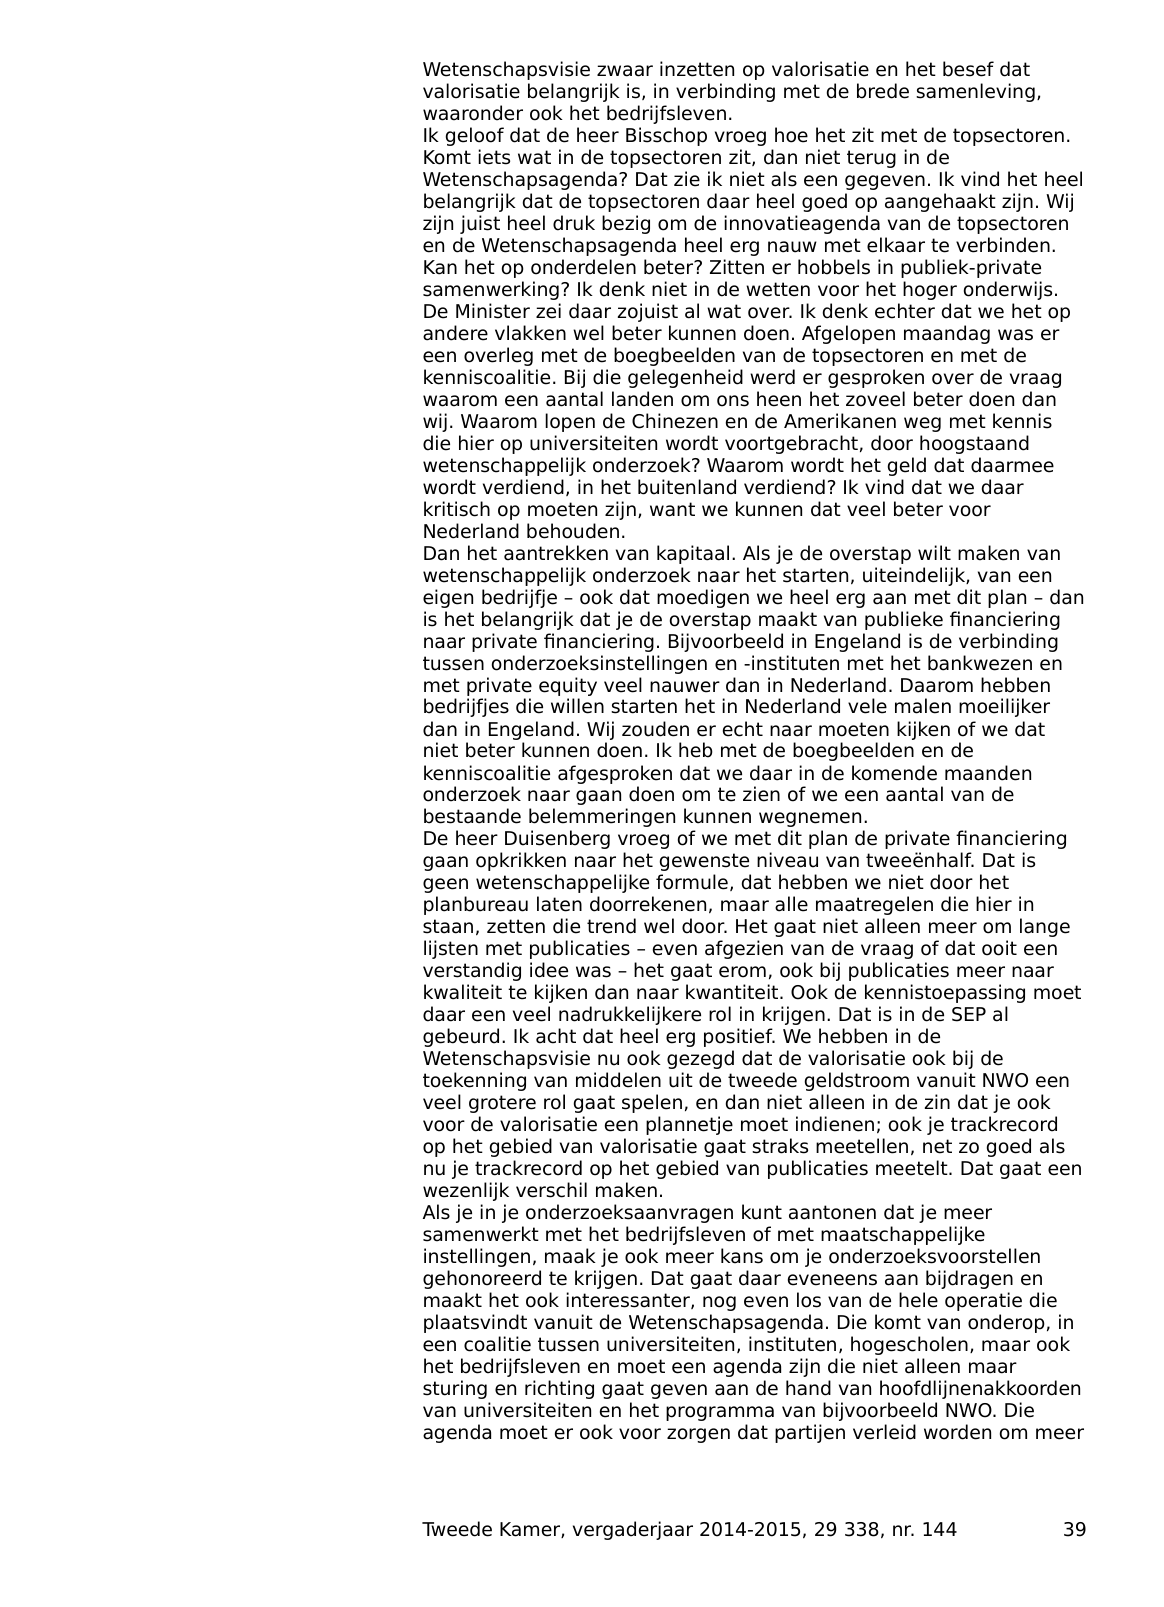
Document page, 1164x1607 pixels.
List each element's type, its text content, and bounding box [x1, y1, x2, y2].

text Kan het op onderdelen beter? Zitten er hobbels in publiek-private samenwerking? Ik denk niet in de wetten voor het hoger onderwijs. De Minister zei daar zojuist al wat over. Ik denk echter dat we het op andere vlakken wel beter kunnen doen. Afgelopen maandag was er een overleg met de boegbeelden van de topsectoren en met de kenniscoalitie. Bij die gelegenheid werd er gesproken over de vraag waarom een aantal landen om ons heen het zoveel beter doen dan wij. Waarom lopen de Chinezen en de Amerikanen weg met kennis die hier op universiteiten wordt voortgebracht, door hoogstaand wetenschappelijk onderzoek? Waarom wordt het geld dat daarmee wordt verdiend, in het buitenland verdiend? Ik vind dat we daar kritisch op moeten zijn, want we kunnen dat veel beter voor Nederland behouden. [422, 257, 1087, 543]
text Wetenschapsvisie zwaar inzetten op valorisatie en het besef dat valorisatie belangrijk is, in verbinding met de brede samenleving, waaronder ook het bedrijfsleven. [422, 59, 1087, 125]
text Ik geloof dat de heer Bisschop vroeg hoe het zit met de topsectoren. Komt iets wat in de topsectoren zit, dan niet terug in de Wetenschapsagenda? Dat zie ik niet als een gegeven. Ik vind het heel belangrijk dat de topsectoren daar heel goed op aangehaakt zijn. Wij zijn juist heel druk bezig om de innovatieagenda van de topsectoren en de Wetenschapsagenda heel erg nauw met elkaar te verbinden. [422, 125, 1087, 257]
text Dan het aantrekken van kapitaal. Als je de overstap wilt maken van wetenschappelijk onderzoek naar het starten, uiteindelijk, van een eigen bedrijfje – ook dat moedigen we heel erg aan met dit plan – dan is het belangrijk dat je de overstap maakt van publieke financiering naar private financiering. Bijvoorbeeld in Engeland is de verbinding tussen onderzoeksinstellingen en -instituten met het bankwezen en met private equity veel nauwer dan in Nederland. Daarom hebben bedrijfjes die willen starten het in Nederland vele malen moeilijker dan in Engeland. Wij zouden er echt naar moeten kijken of we dat niet beter kunnen doen. Ik heb met de boegbeelden en de kenniscoalitie afgesproken dat we daar in de komende maanden onderzoek naar gaan doen om te zien of we een aantal van de bestaande belemmeringen kunnen wegnemen. [422, 543, 1087, 828]
text De heer Duisenberg vroeg of we met dit plan de private financiering gaan opkrikken naar het gewenste niveau van tweeënhalf. Dat is geen wetenschappelijke formule, dat hebben we niet door het planbureau laten doorrekenen, maar alle maatregelen die hier in staan, zetten die trend wel door. Het gaat niet alleen meer om lange lijsten met publicaties – even afgezien van de vraag of dat ooit een verstandig idee was – het gaat erom, ook bij publicaties meer naar kwaliteit te kijken dan naar kwantiteit. Ook de kennistoepassing moet daar een veel nadrukkelijkere rol in krijgen. Dat is in de SEP al gebeurd. Ik acht dat heel erg positief. We hebben in de Wetenschapsvisie nu ook gezegd dat de valorisatie ook bij de toekenning van middelen uit de tweede geldstroom vanuit NWO een veel grotere rol gaat spelen, en dan niet alleen in de zin dat je ook voor de valorisatie een plannetje moet indienen; ook je trackrecord op het gebied van valorisatie gaat straks meetellen, net zo goed als nu je trackrecord op het gebied van publicaties meetelt. Dat gaat een wezenlijk verschil maken. [422, 828, 1087, 1202]
text Als je in je onderzoeksaanvragen kunt aantonen dat je meer samenwerkt met het bedrijfsleven of met maatschappelijke instellingen, maak je ook meer kans om je onderzoeksvoorstellen gehonoreerd te krijgen. Dat gaat daar eveneens aan bijdragen en maakt het ook interessanter, nog even los van de hele operatie die plaatsvindt vanuit de Wetenschapsagenda. Die komt van onderop, in een coalitie tussen universiteiten, instituten, hogescholen, maar ook het bedrijfsleven en moet een agenda zijn die niet alleen maar sturing en richting gaat geven aan de hand van hoofdlijnenakkoorden van universiteiten en het programma van bijvoorbeeld NWO. Die agenda moet er ook voor zorgen dat partijen verleid worden om meer [422, 1202, 1087, 1444]
